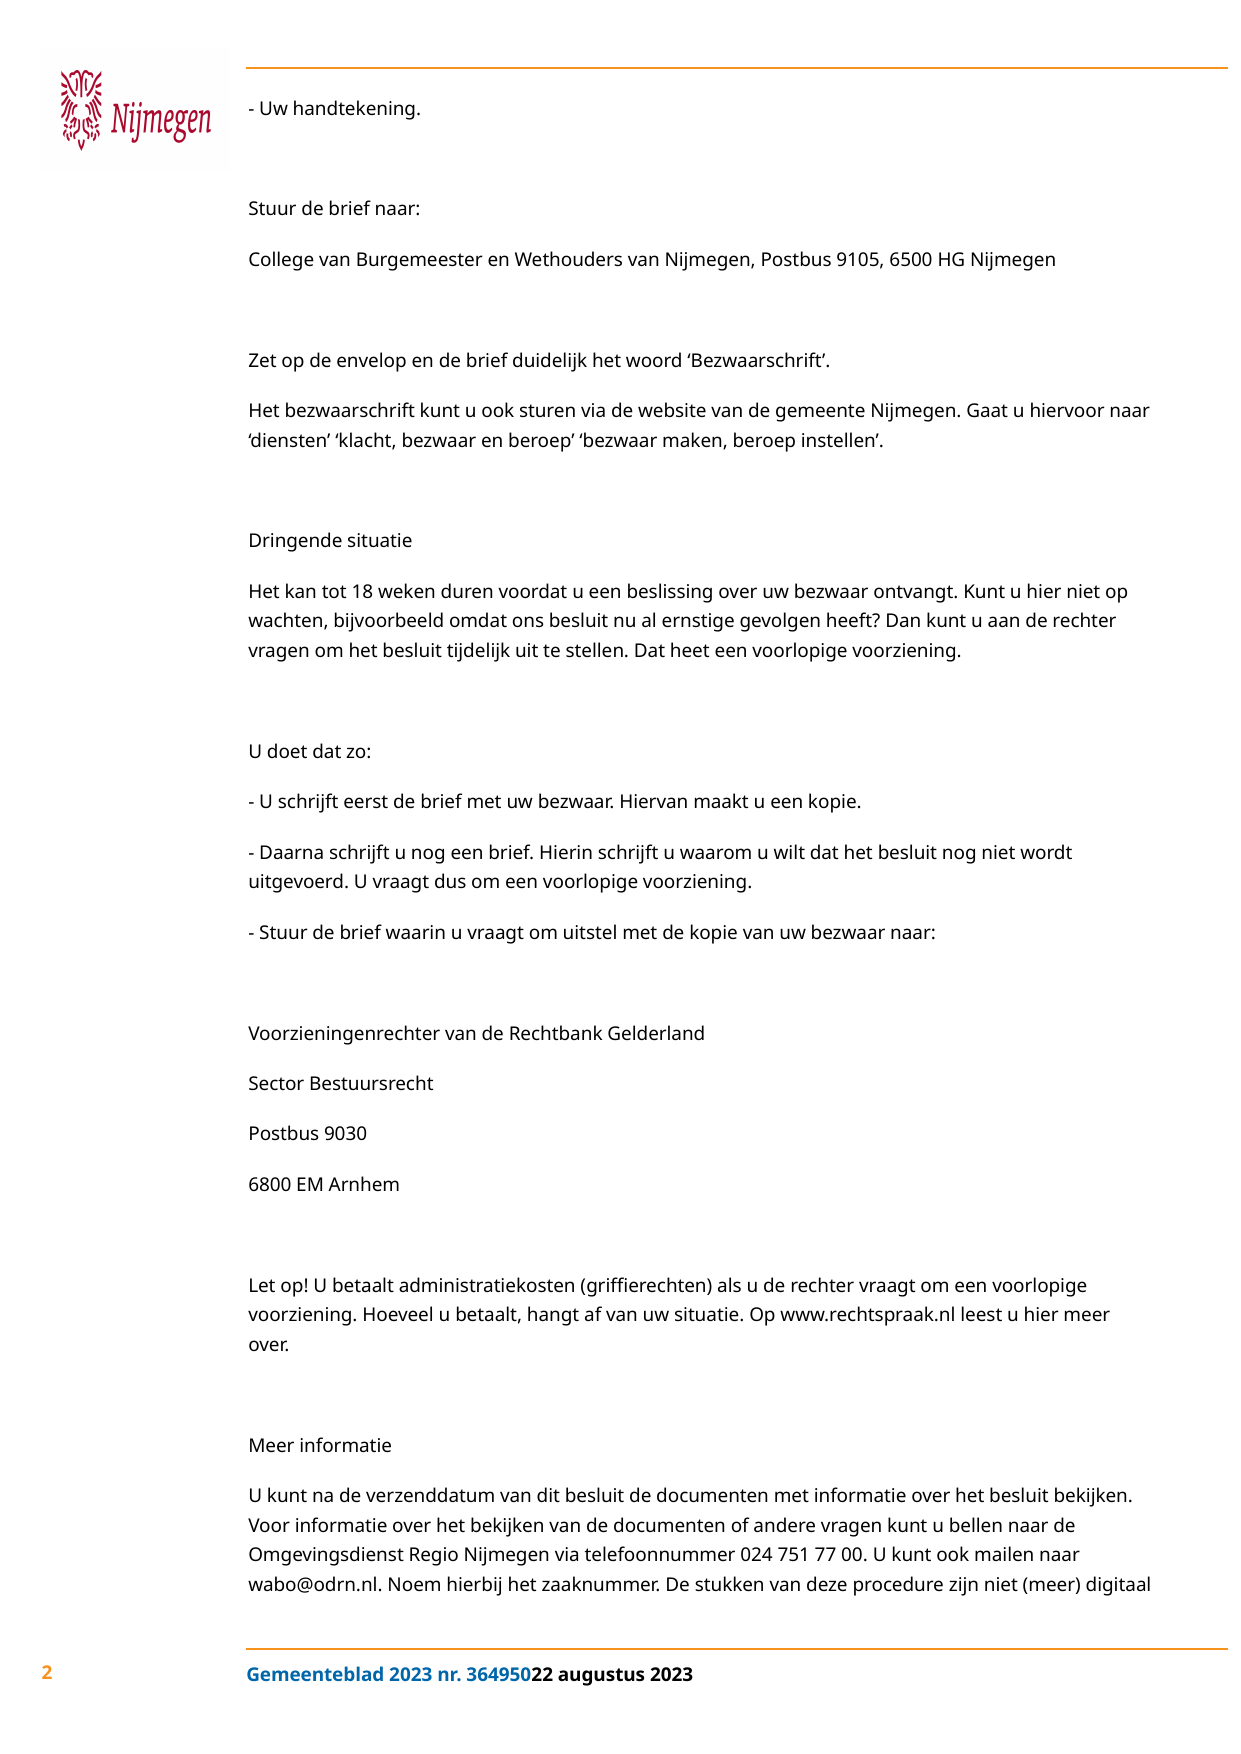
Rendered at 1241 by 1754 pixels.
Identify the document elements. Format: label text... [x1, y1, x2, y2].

text - Daarna schrijft u nog een brief. Hierin schrijft u waarom u wilt dat het besluit nog niet wordt uitgevoerd. U vraagt dus om een voorlopige voorziening. [248, 839, 1152, 894]
text Dringende situatie [248, 528, 1152, 553]
text Meer informatie [248, 1432, 1152, 1458]
text Het kan tot 18 weken duren voordat u een beslissing over uw bezwaar ontvangt. Kunt u hier niet op wachten, bijvoorbeeld omdat ons besluit nu al ernstige gevolgen heeft? Dan kunt u aan de rechter vragen om het besluit tijdelijk uit te stellen. Dat heet een voorlopige voorziening. [248, 578, 1152, 663]
text - Stuur de brief waarin u vraagt om uitstel met de kopie van uw bezwaar naar: [248, 919, 1152, 945]
text 6800 EM Arnhem [248, 1171, 1152, 1197]
text Voorzieningenrechter van de Rechtbank Gelderland [248, 1020, 1152, 1046]
text Sector Bestuursrecht [248, 1070, 1152, 1096]
picture [41, 47, 231, 172]
text U doet dat zo: [248, 738, 1152, 764]
text Let op! U betaalt administratiekosten (griffierechten) als u de rechter vraagt om een voorlopige voorziening. Hoeveel u betaalt, hangt af van uw situatie. Op www.rechtspraak.nl leest u hier meer over. [248, 1272, 1152, 1357]
text - Uw handtekening. [248, 95, 1152, 121]
text Het bezwaarschrift kunt u ook sturen via de website van de gemeente Nijmegen. Gaat u hiervoor naar ‘diensten’ ‘klacht, bezwaar en beroep’ ‘bezwaar maken, beroep instellen’. [248, 397, 1152, 453]
text U kunt na de verzenddatum van dit besluit de documenten met informatie over het besluit bekijken. Voor informatie over het bekijken van de documenten of andere vragen kunt u bellen naar de Omgevingsdienst Regio Nijmegen via telefoonnummer 024 751 77 00. U kunt ook mailen naar wabo@odrn.nl. Noem hierbij het zaaknummer. De stukken van deze procedure zijn niet (meer) digitaal [248, 1482, 1152, 1597]
text Zet op de envelop en de brief duidelijk het woord ‘Bezwaarschrift’. [248, 347, 1152, 373]
text - U schrijft eerst de brief met uw bezwaar. Hiervan maakt u een kopie. [248, 788, 1152, 814]
text Stuur de brief naar: [248, 196, 1152, 221]
text Postbus 9030 [248, 1121, 1152, 1146]
text College van Burgemeester en Wethouders van Nijmegen, Postbus 9105, 6500 HG Nijmegen [248, 246, 1152, 272]
